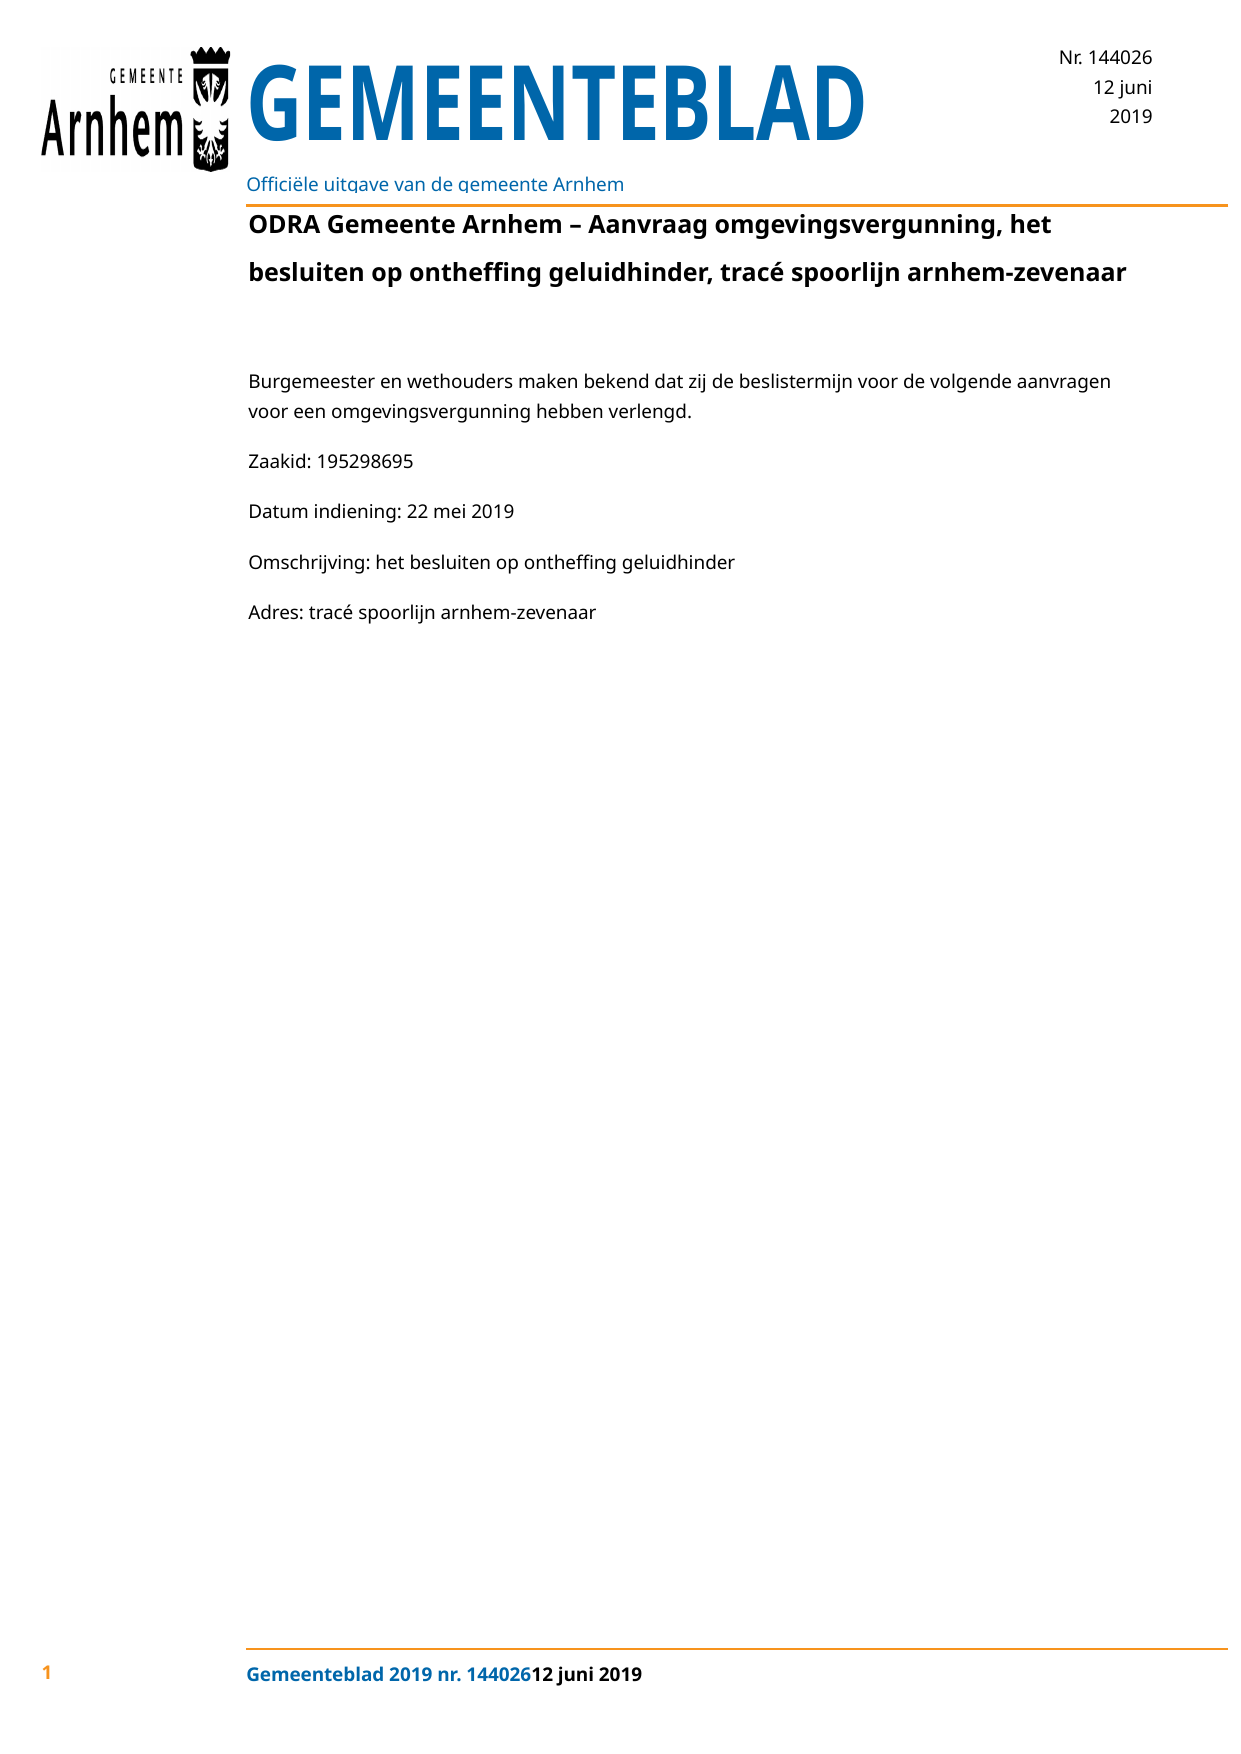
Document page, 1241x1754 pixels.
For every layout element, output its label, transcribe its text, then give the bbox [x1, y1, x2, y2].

text Adres: tracé spoorlijn arnhem-zevenaar [248, 599, 1152, 625]
text Omschrijving: het besluiten op ontheffing geluidhinder [248, 549, 1152, 575]
text Zaakid: 195298695 [248, 448, 1152, 474]
text ODRA Gemeente Arnhem – Aanvraag omgevingsvergunning, het besluiten op ontheffing geluidhinder, tracé spoorlijn arnhem-zevenaar [248, 207, 1152, 288]
text Datum indiening: 22 mei 2019 [248, 499, 1152, 524]
picture [41, 47, 231, 172]
text Burgemeester en wethouders maken bekend dat zij de beslistermijn voor de volgende aanvragen voor een omgevingsvergunning hebben verlengd. [248, 368, 1152, 424]
